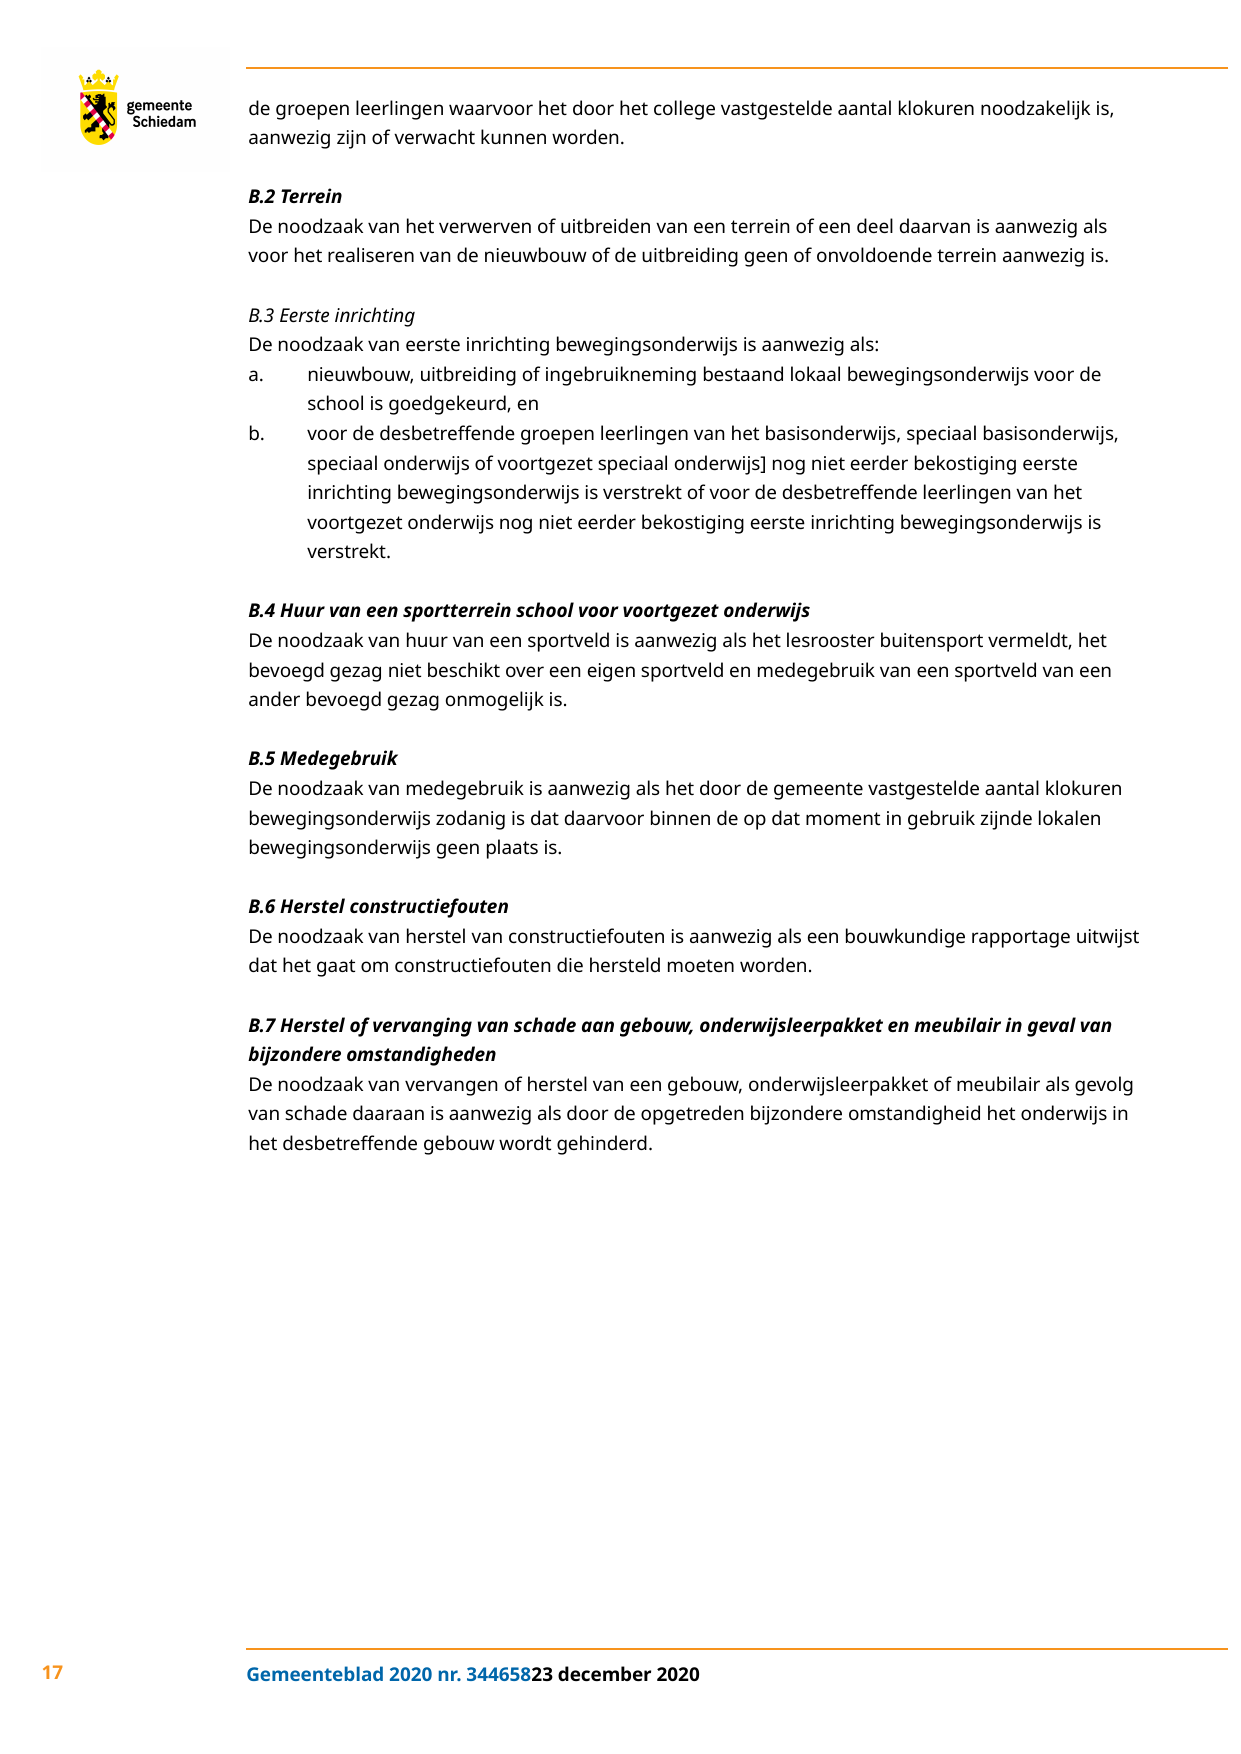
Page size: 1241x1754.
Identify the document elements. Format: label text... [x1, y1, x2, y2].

text De noodzaak van medegebruik is aanwezig als het door de gemeente vastgestelde aantal klokuren bewegingsonderwijs zodanig is dat daarvoor binnen de op dat moment in gebruik zijnde lokalen bewegingsonderwijs geen plaats is. [248, 775, 1152, 860]
list voor de desbetreffende groepen leerlingen van het basisonderwijs, speciaal basisonderwijs, speciaal onderwijs of voortgezet speciaal onderwijs] nog niet eerder bekostiging eerste inrichting bewegingsonderwijs is verstrekt of voor de desbetreffende leerlingen van het voortgezet onderwijs nog niet eerder bekostiging eerste inrichting bewegingsonderwijs is verstrekt. [248, 420, 1152, 564]
list nieuwbouw, uitbreiding of ingebruikneming bestaand lokaal bewegingsonderwijs voor de school is goedgekeurd, en [248, 361, 1152, 416]
text de groepen leerlingen waarvoor het door het college vastgestelde aantal klokuren noodzakelijk is, aanwezig zijn of verwacht kunnen worden. [248, 95, 1152, 150]
text B.4 Huur van een sportterrein school voor voortgezet onderwijs [248, 598, 1152, 623]
picture [41, 47, 231, 172]
text De noodzaak van herstel van constructiefouten is aanwezig als een bouwkundige rapportage uitwijst dat het gaat om constructiefouten die hersteld moeten worden. [248, 923, 1152, 978]
text De noodzaak van het verwerven of uitbreiden van een terrein of een deel daarvan is aanwezig als voor het realiseren van de nieuwbouw of de uitbreiding geen of onvoldoende terrein aanwezig is. [248, 213, 1152, 268]
text B.3 Eerste inrichting [248, 302, 1152, 328]
text B.2 Terrein [248, 183, 1152, 209]
text De noodzaak van huur van een sportveld is aanwezig als het lesrooster buitensport vermeldt, het bevoegd gezag niet beschikt over een eigen sportveld en medegebruik van een sportveld van een ander bevoegd gezag onmogelijk is. [248, 627, 1152, 712]
text De noodzaak van vervangen of herstel van een gebouw, onderwijsleerpakket of meubilair als gevolg van schade daaraan is aanwezig als door de opgetreden bijzondere omstandigheid het onderwijs in het desbetreffende gebouw wordt gehinderd. [248, 1071, 1152, 1156]
text B.6 Herstel constructiefouten [248, 893, 1152, 919]
text B.7 Herstel of vervanging van schade aan gebouw, onderwijsleerpakket en meubilair in geval van bijzondere omstandigheden [248, 1012, 1152, 1067]
text B.5 Medegebruik [248, 746, 1152, 771]
text De noodzaak van eerste inrichting bewegingsonderwijs is aanwezig als: [248, 331, 1152, 357]
